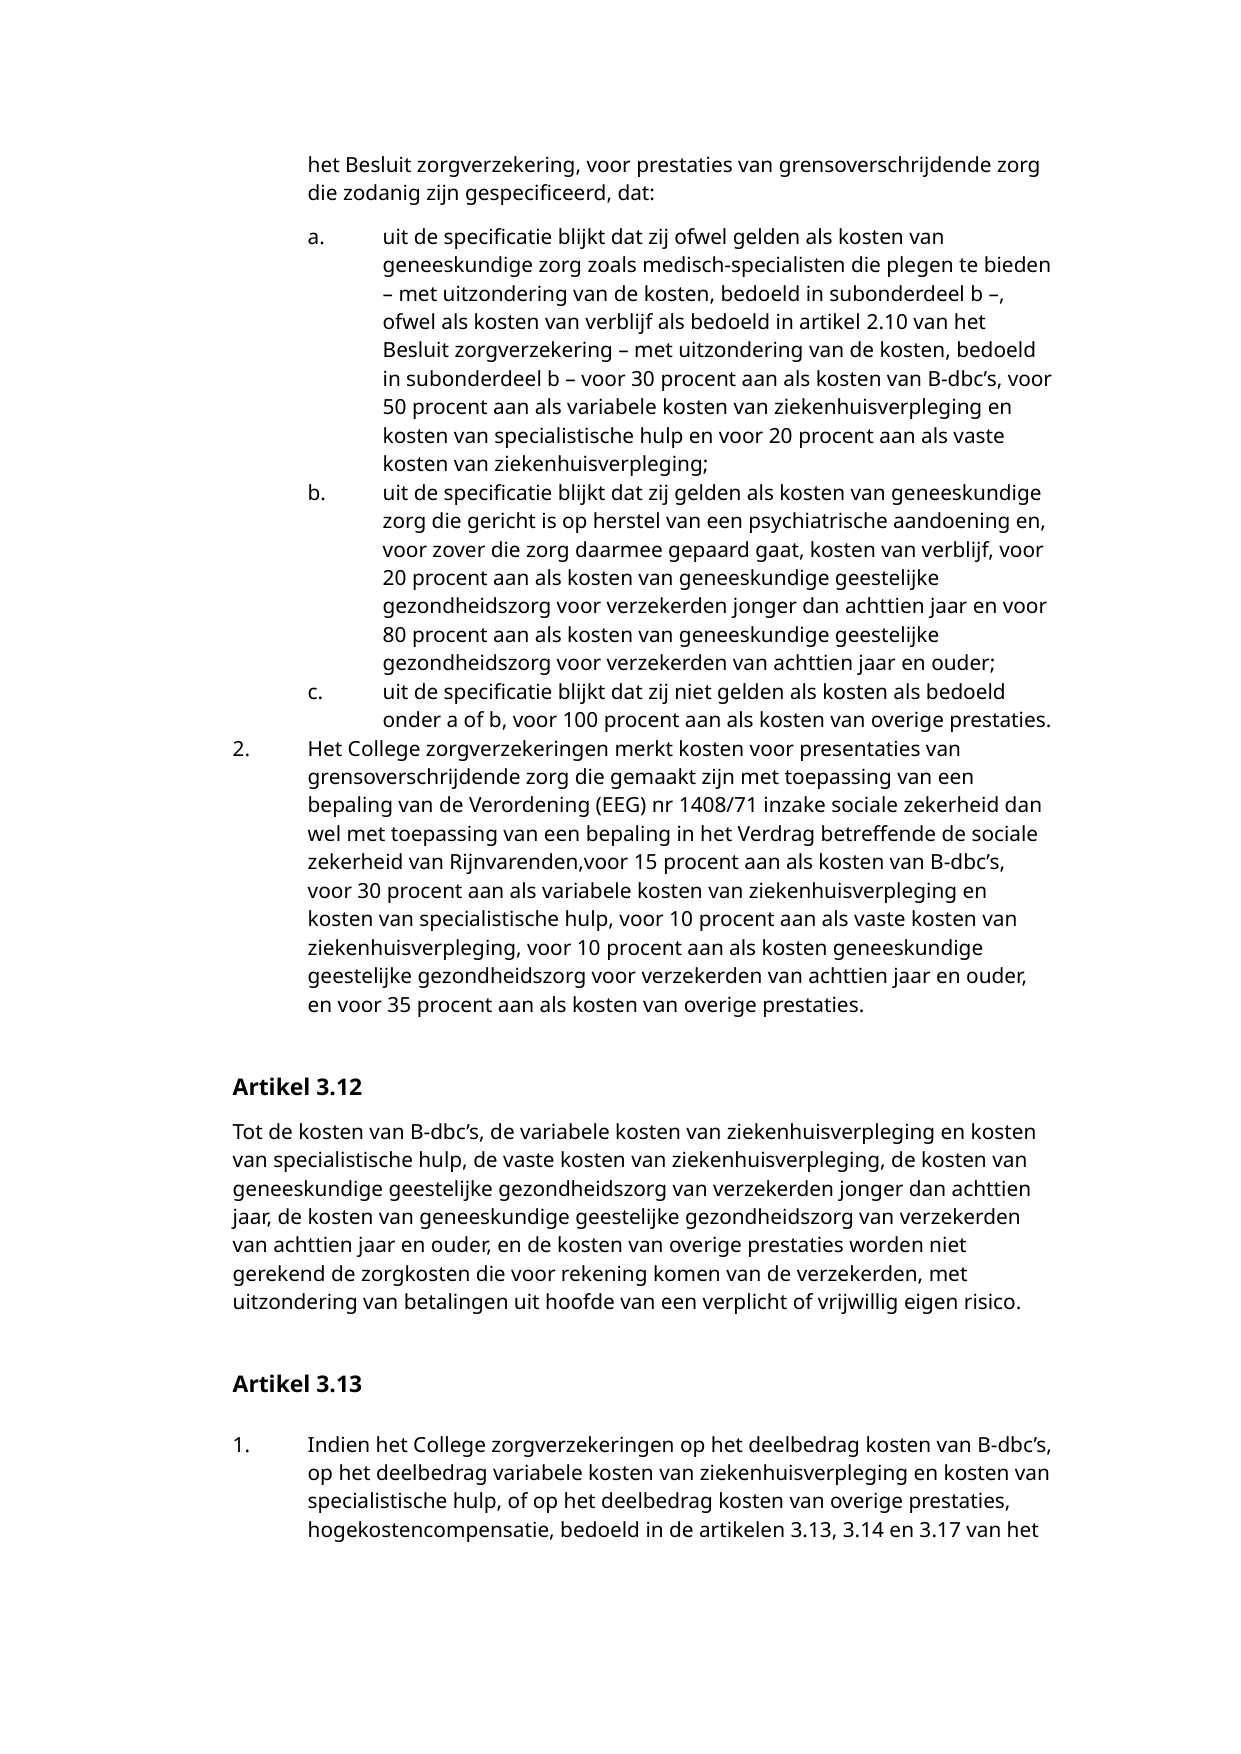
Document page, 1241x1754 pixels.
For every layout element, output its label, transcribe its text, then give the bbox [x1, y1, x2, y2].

list Indien het College zorgverzekeringen op het deelbedrag kosten van B-dbc’s, op het deelbedrag variabele kosten van ziekenhuisverpleging en kosten van specialistische hulp, of op het deelbedrag kosten van overige prestaties, hogekostencompensatie, bedoeld in de artikelen 3.13, 3.14 en 3.17 van het [232, 1430, 1053, 1543]
subtitle Artikel 3.13 [232, 1368, 1053, 1400]
list uit de specificatie blijkt dat zij niet gelden als kosten als bedoeld onder a of b, voor 100 procent aan als kosten van overige prestaties. [307, 677, 1053, 734]
list uit de specificatie blijkt dat zij gelden als kosten van geneeskundige zorg die gericht is op herstel van een psychiatrische aandoening en, voor zover die zorg daarmee gepaard gaat, kosten van verblijf, voor 20 procent aan als kosten van geneeskundige geestelijke gezondheidszorg voor verzekerden jonger dan achttien jaar en voor 80 procent aan als kosten van geneeskundige geestelijke gezondheidszorg voor verzekerden van achttien jaar en ouder; [307, 478, 1053, 677]
text Tot de kosten van B-dbc’s, de variabele kosten van ziekenhuisverpleging en kosten van specialistische hulp, de vaste kosten van ziekenhuisverpleging, de kosten van geneeskundige geestelijke gezondheidszorg van verzekerden jonger dan achttien jaar, de kosten van geneeskundige geestelijke gezondheidszorg van verzekerden van achttien jaar en ouder, en de kosten van overige prestaties worden niet gerekend de zorgkosten die voor rekening komen van de verzekerden, met uitzondering van betalingen uit hoofde van een verplicht of vrijwillig eigen risico. [232, 1117, 1053, 1316]
list Het College zorgverzekeringen merkt kosten voor presentaties van grensoverschrijdende zorg die gemaakt zijn met toepassing van een bepaling van de Verordening (EEG) nr 1408/71 inzake sociale zekerheid dan wel met toepassing van een bepaling in het Verdrag betreffende de sociale zekerheid van Rijnvarenden,voor 15 procent aan als kosten van B-dbc’s, voor 30 procent aan als variabele kosten van ziekenhuisverpleging en kosten van specialistische hulp, voor 10 procent aan als vaste kosten van ziekenhuisverpleging, voor 10 procent aan als kosten geneeskundige geestelijke gezondheidszorg voor verzekerden van achttien jaar en ouder, en voor 35 procent aan als kosten van overige prestaties. [232, 734, 1053, 1018]
subtitle Artikel 3.12 [232, 1071, 1053, 1102]
list het Besluit zorgverzekering, voor prestaties van grensoverschrijdende zorg die zodanig zijn gespecificeerd, dat: [232, 150, 1053, 207]
list uit de specificatie blijkt dat zij ofwel gelden als kosten van geneeskundige zorg zoals medisch-specialisten die plegen te bieden – met uitzondering van de kosten, bedoeld in subonderdeel b –, ofwel als kosten van verblijf als bedoeld in artikel 2.10 van het Besluit zorgverzekering – met uitzondering van de kosten, bedoeld in subonderdeel b – voor 30 procent aan als kosten van B-dbc’s, voor 50 procent aan als variabele kosten van ziekenhuisverpleging en kosten van specialistische hulp en voor 20 procent aan als vaste kosten van ziekenhuisverpleging; [307, 222, 1053, 478]
